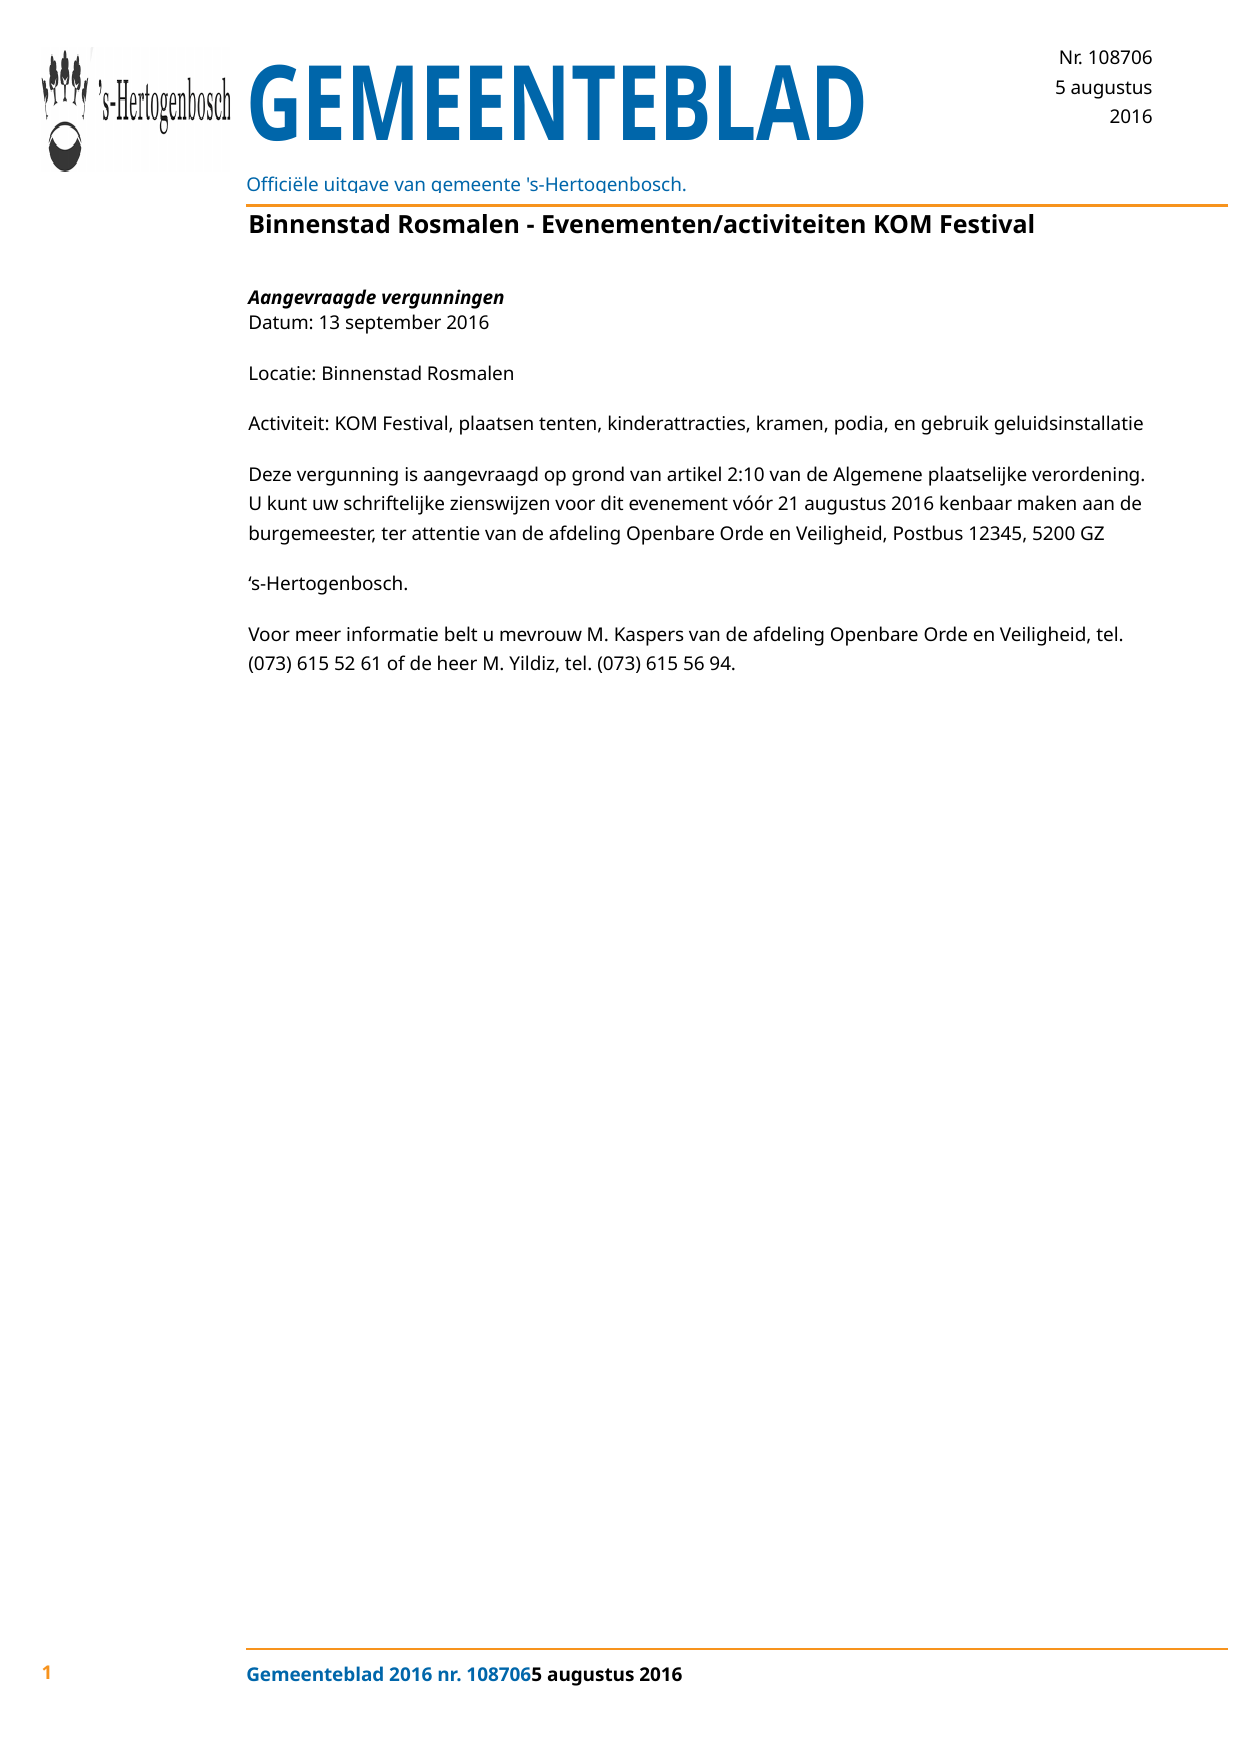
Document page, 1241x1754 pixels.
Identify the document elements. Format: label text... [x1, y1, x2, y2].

text Activiteit: KOM Festival, plaatsen tenten, kinderattracties, kramen, podia, en gebruik geluidsinstallatie [248, 410, 1152, 436]
text Aangevraagde vergunningen [248, 284, 1152, 309]
text Deze vergunning is aangevraagd op grond van artikel 2:10 van de Algemene plaatselijke verordening. U kunt uw schriftelijke zienswijzen voor dit evenement vóór 21 augustus 2016 kenbaar maken aan de burgemeester, ter attentie van de afdeling Openbare Orde en Veiligheid, Postbus 12345, 5200 GZ [248, 461, 1152, 546]
picture [41, 47, 231, 172]
text Voor meer informatie belt u mevrouw M. Kaspers van de afdeling Openbare Orde en Veiligheid, tel. (073) 615 52 61 of de heer M. Yildiz, tel. (073) 615 56 94. [248, 621, 1152, 676]
text ‘s-Hertogenbosch. [248, 570, 1152, 596]
text Datum: 13 september 2016 [248, 309, 1152, 335]
text Binnenstad Rosmalen - Evenementen/activiteiten KOM Festival [248, 207, 1152, 241]
text Locatie: Binnenstad Rosmalen [248, 360, 1152, 386]
